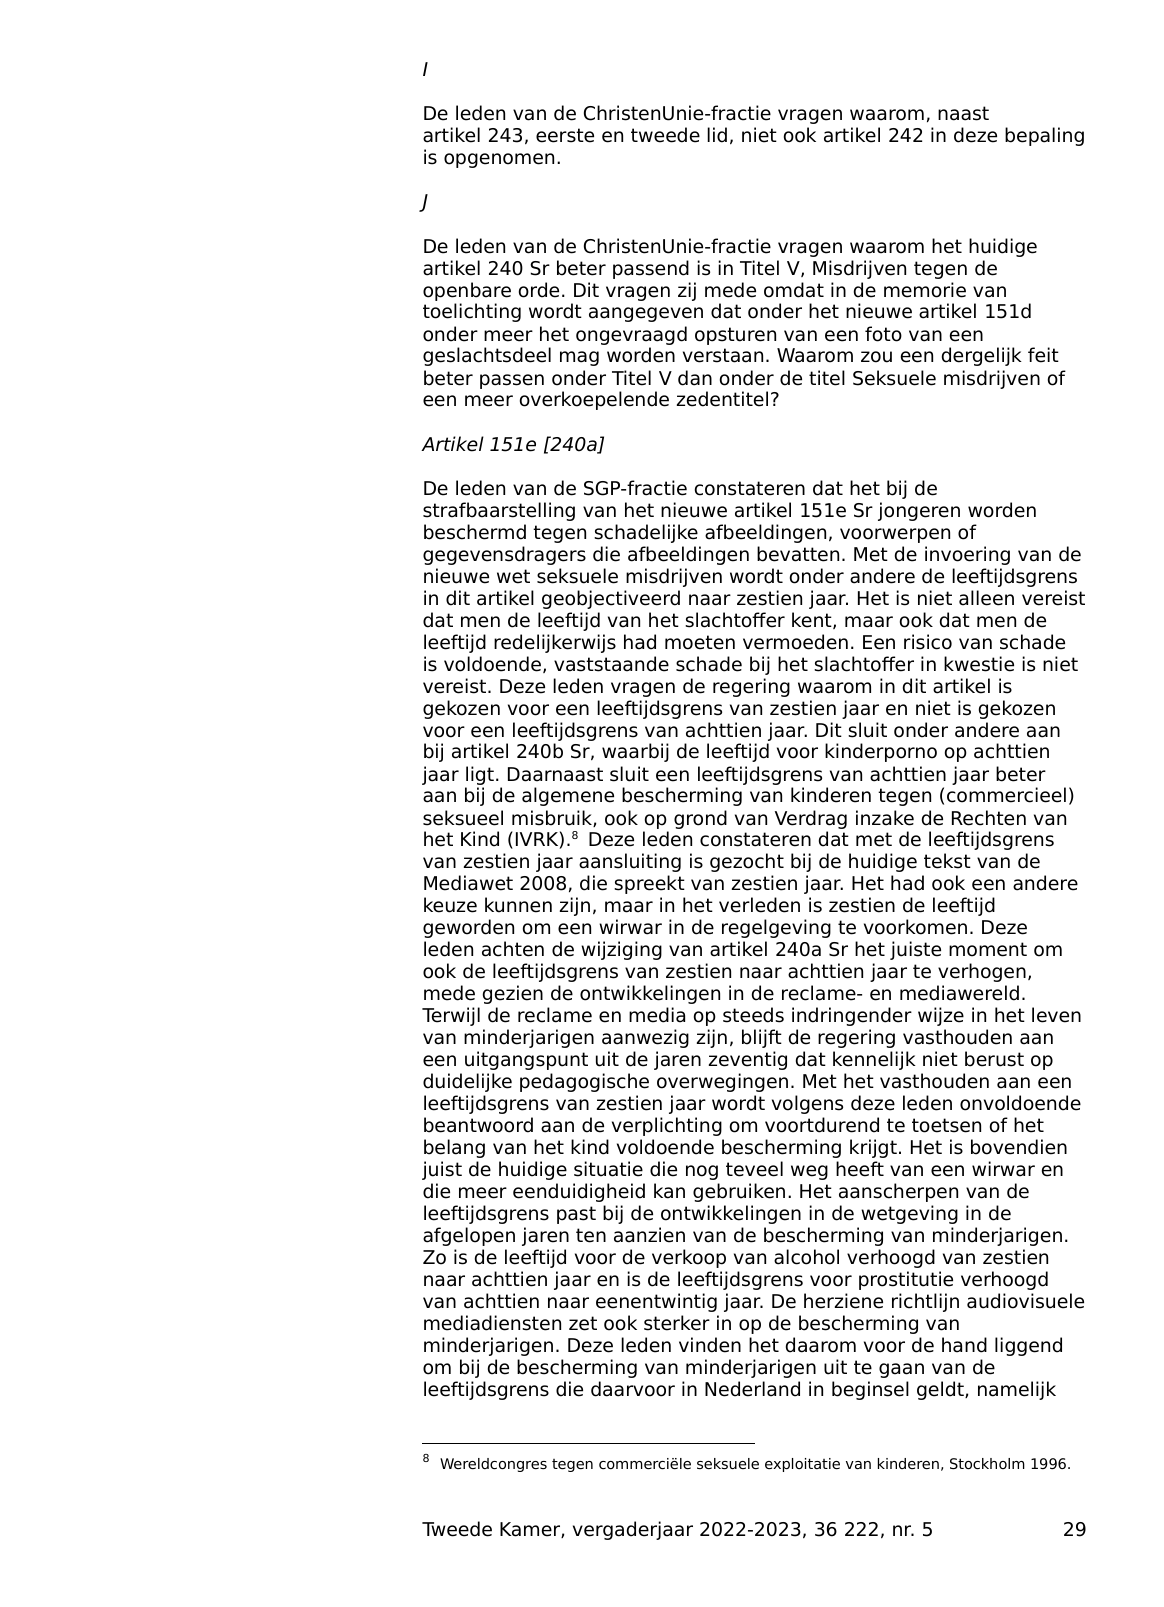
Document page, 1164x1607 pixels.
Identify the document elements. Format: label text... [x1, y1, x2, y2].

text De leden van de ChristenUnie-fractie vragen waarom het huidige artikel 240 Sr beter passend is in Titel V, Misdrijven tegen de openbare orde. Dit vragen zij mede omdat in de memorie van toelichting wordt aangegeven dat onder het nieuwe artikel 151d onder meer het ongevraagd opsturen van een foto van een geslachtsdeel mag worden verstaan. Waarom zou een dergelijk feit beter passen onder Titel V dan onder de titel Seksuele misdrijven of een meer overkoepelende zedentitel? [422, 236, 1087, 411]
text De leden van de ChristenUnie-fractie vragen waarom, naast artikel 243, eerste en tweede lid, niet ook artikel 242 in deze bepaling is opgenomen. [422, 103, 1087, 169]
subtitle I [422, 59, 1087, 81]
text De leden van de SGP-fractie constateren dat het bij de strafbaarstelling van het nieuwe artikel 151e Sr jongeren worden beschermd tegen schadelijke afbeeldingen, voorwerpen of gegevensdragers die afbeeldingen bevatten. Met de invoering van de nieuwe wet seksuele misdrijven wordt onder andere de leeftijdsgrens in dit artikel geobjectiveerd naar zestien jaar. Het is niet alleen vereist dat men de leeftijd van het slachtoffer kent, maar ook dat men de leeftijd redelijkerwijs had moeten vermoeden. Een risico van schade is voldoende, vaststaande schade bij het slachtoffer in kwestie is niet vereist. Deze leden vragen de regering waarom in dit artikel is gekozen voor een leeftijdsgrens van zestien jaar en niet is gekozen voor een leeftijdsgrens van achttien jaar. Dit sluit onder andere aan bij artikel 240b Sr, waarbij de leeftijd voor kinderporno op achttien jaar ligt. Daarnaast sluit een leeftijdsgrens van achttien jaar beter aan bij de algemene bescherming van kinderen tegen (commercieel) seksueel misbruik, ook op grond van Verdrag inzake de Rechten van het Kind (IVRK). Deze leden constateren dat met de leeftijdsgrens van zestien jaar aansluiting is gezocht bij de huidige tekst van de Mediawet 2008, die spreekt van zestien jaar. Het had ook een andere keuze kunnen zijn, maar in het verleden is zestien de leeftijd geworden om een wirwar in de regelgeving te voorkomen. Deze leden achten de wijziging van artikel 240a Sr het juiste moment om ook de leeftijdsgrens van zestien naar achttien jaar te verhogen, mede gezien de ontwikkelingen in de reclame- en mediawereld. Terwijl de reclame en media op steeds indringender wijze in het leven van minderjarigen aanwezig zijn, blijft de regering vasthouden aan een uitgangspunt uit de jaren zeventig dat kennelijk niet berust op duidelijke pedagogische overwegingen. Met het vasthouden aan een leeftijdsgrens van zestien jaar wordt volgens deze leden onvoldoende beantwoord aan de verplichting om voortdurend te toetsen of het belang van het kind voldoende bescherming krijgt. Het is bovendien juist de huidige situatie die nog teveel weg heeft van een wirwar en die meer eenduidigheid kan gebruiken. Het aanscherpen van de leeftijdsgrens past bij de ontwikkelingen in de wetgeving in de afgelopen jaren ten aanzien van de bescherming van minderjarigen. Zo is de leeftijd voor de verkoop van alcohol verhoogd van zestien naar achttien jaar en is de leeftijdsgrens voor prostitutie verhoogd van achttien naar eenentwintig jaar. De herziene richtlijn audiovisuele mediadiensten zet ook sterker in op de bescherming van minderjarigen. Deze leden vinden het daarom voor de hand liggend om bij de bescherming van minderjarigen uit te gaan van de leeftijdsgrens die daarvoor in Nederland in beginsel geldt, namelijk [422, 478, 1087, 1401]
text Wereldcongres tegen commerciële seksuele exploitatie van kinderen, Stockholm 1996. [422, 1452, 1087, 1474]
subtitle J [422, 191, 1087, 213]
subtitle Artikel 151e [240a] [422, 433, 1087, 456]
